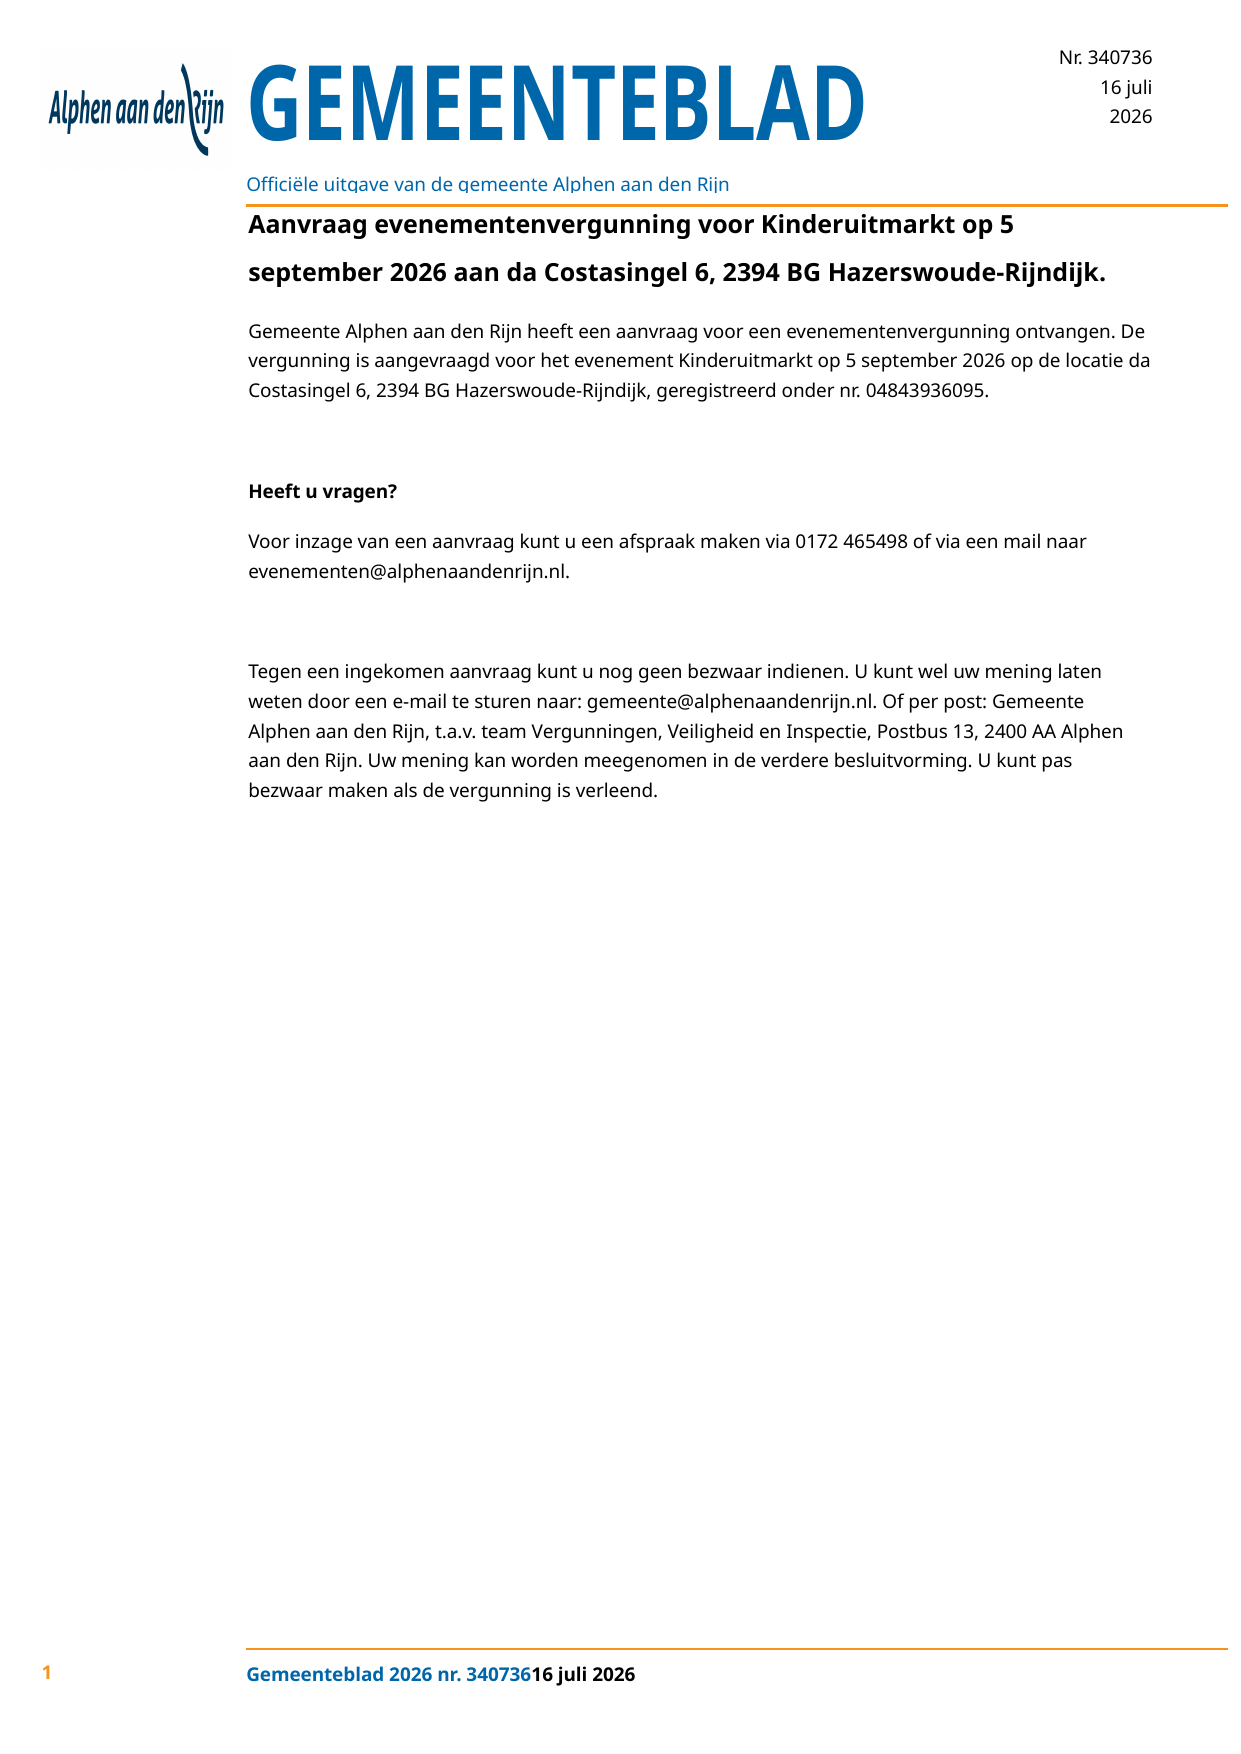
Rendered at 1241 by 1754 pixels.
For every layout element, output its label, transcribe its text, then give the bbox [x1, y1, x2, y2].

text Voor inzage van een aanvraag kunt u een afspraak maken via 0172 465498 of via een mail naar evenementen@alphenaandenrijn.nl. [248, 528, 1152, 584]
text Gemeente Alphen aan den Rijn heeft een aanvraag voor een evenementenvergunning ontvangen. De vergunning is aangevraagd voor het evenement Kinderuitmarkt op 5 september 2026 op de locatie da Costasingel 6, 2394 BG Hazerswoude-Rijndijk, geregistreerd onder nr. 04843936095. [248, 318, 1152, 403]
picture [41, 47, 231, 172]
text Heeft u vragen? [248, 478, 1152, 504]
text Aanvraag evenementenvergunning voor Kinderuitmarkt op 5 september 2026 aan da Costasingel 6, 2394 BG Hazerswoude-Rijndijk. [248, 207, 1152, 288]
text Tegen een ingekomen aanvraag kunt u nog geen bezwaar indienen. U kunt wel uw mening laten weten door een e-mail te sturen naar: gemeente@alphenaandenrijn.nl. Of per post: Gemeente Alphen aan den Rijn, t.a.v. team Vergunningen, Veiligheid en Inspectie, Postbus 13, 2400 AA Alphen aan den Rijn. Uw mening kan worden meegenomen in de verdere besluitvorming. U kunt pas bezwaar maken als de vergunning is verleend. [248, 659, 1152, 803]
